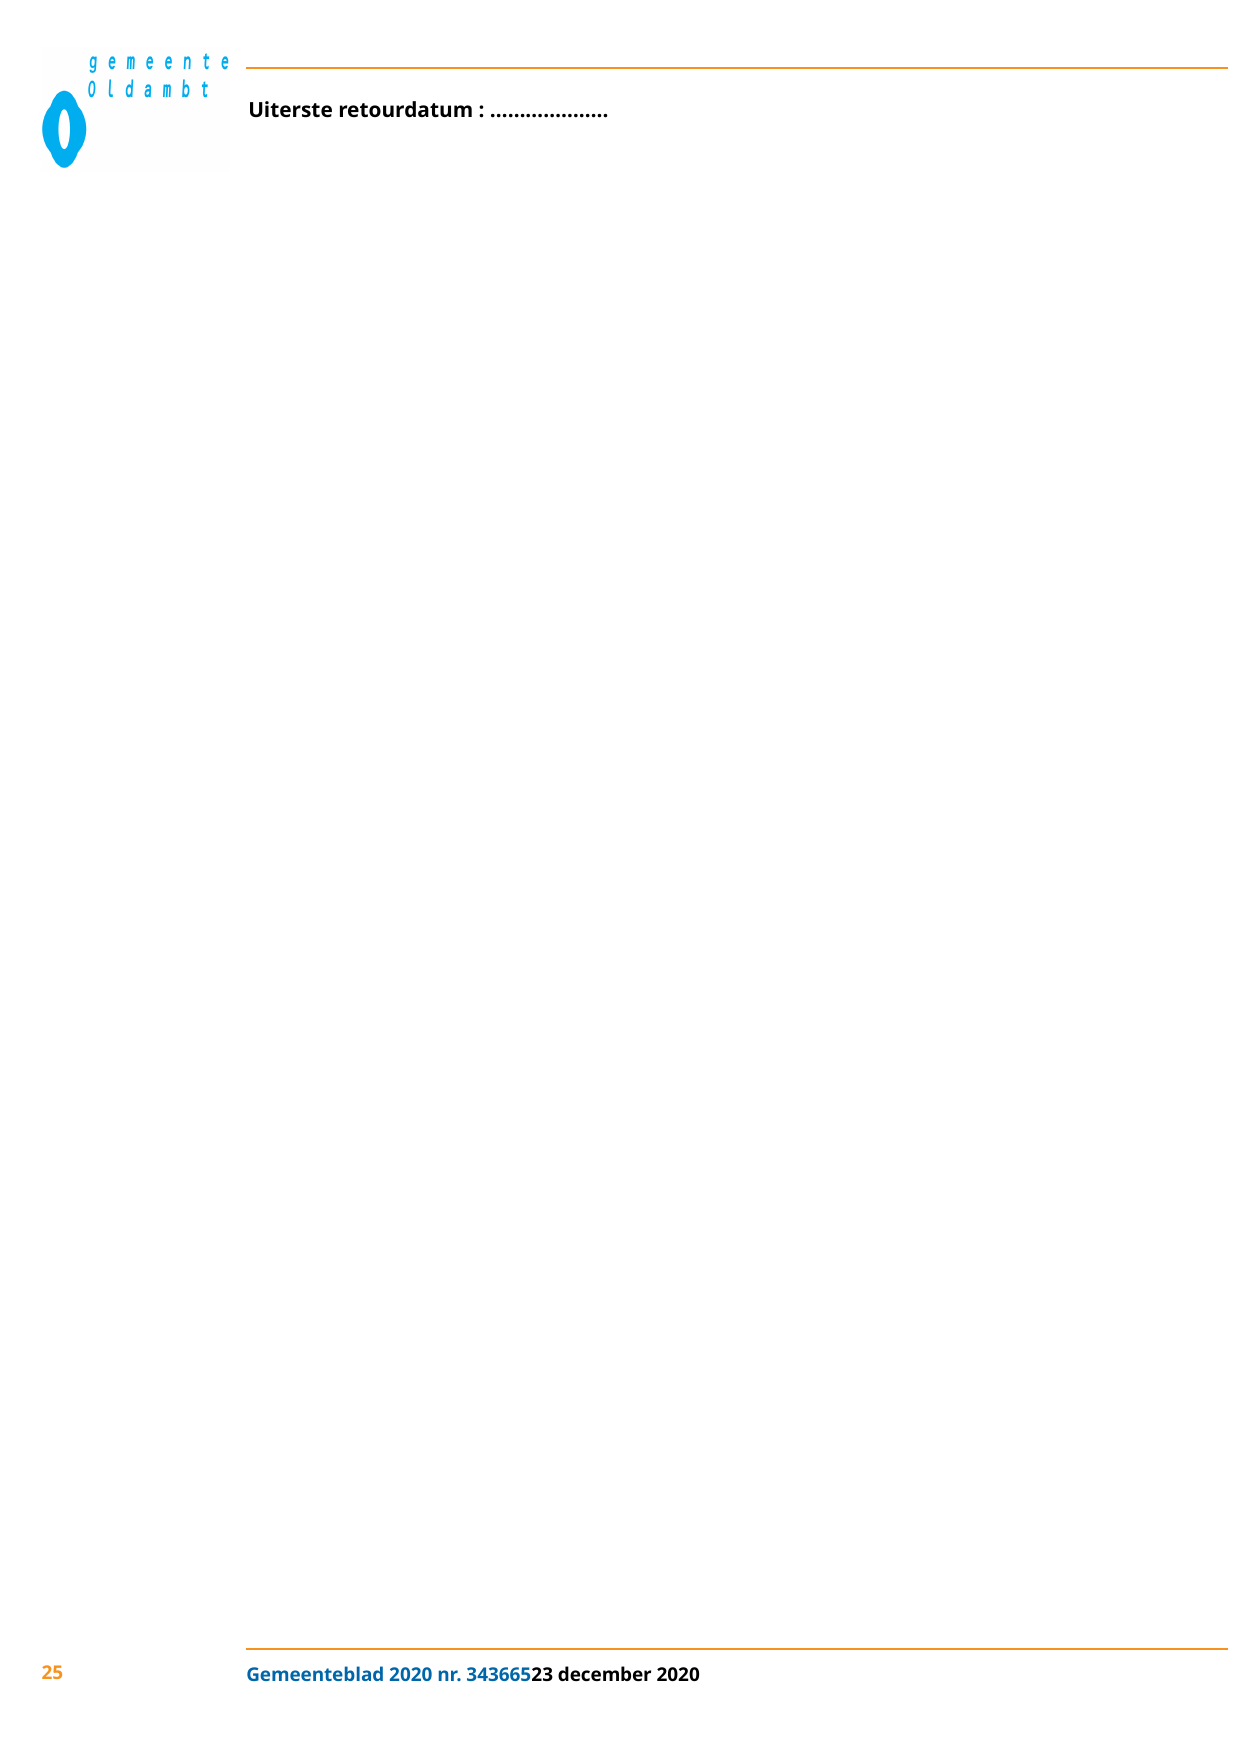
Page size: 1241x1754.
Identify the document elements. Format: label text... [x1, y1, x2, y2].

text Uiterste retourdatum : ……………….. [248, 95, 1152, 123]
picture [41, 47, 231, 172]
